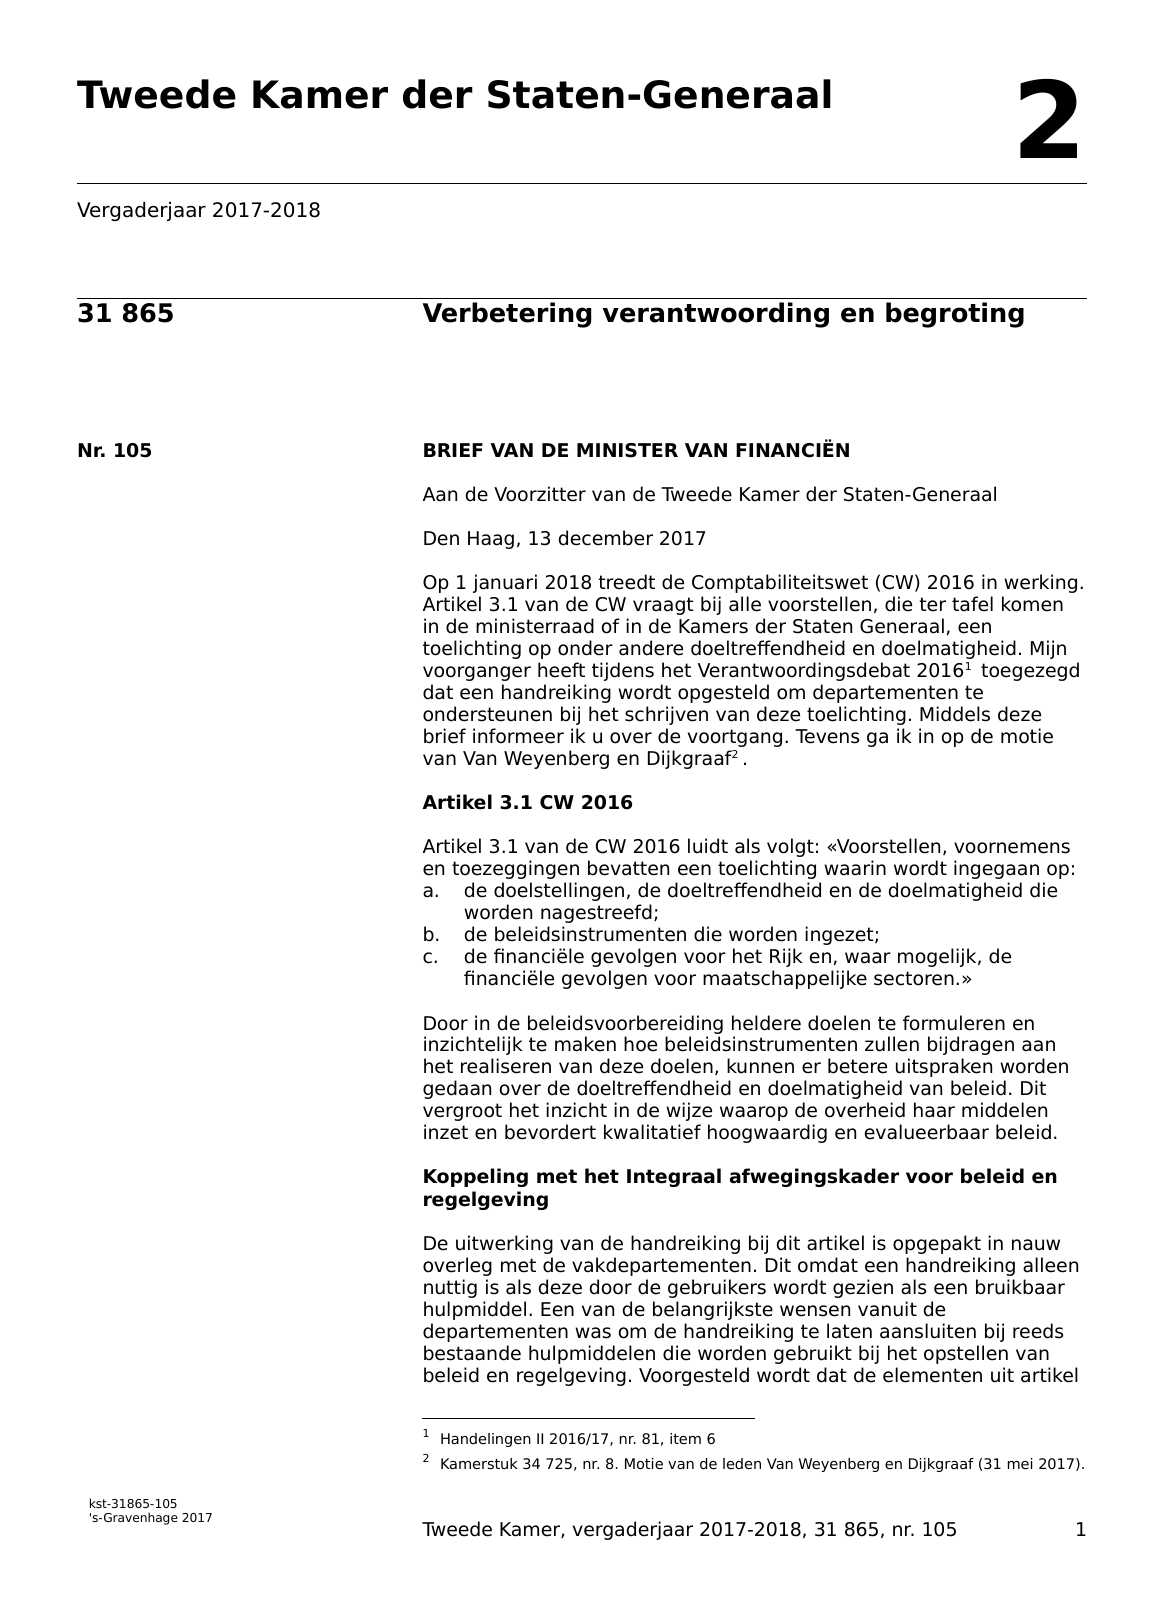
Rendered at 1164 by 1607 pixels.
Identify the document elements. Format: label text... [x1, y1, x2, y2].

table_header 2 [886, 59, 1087, 183]
text c. de financiële gevolgen voor het Rijk en, waar mogelijk, de financiële gevolgen voor maatschappelijke sectoren.» [422, 946, 1087, 990]
subtitle Koppeling met het Integraal afwegingskader voor beleid en regelgeving [422, 1166, 1087, 1210]
text Kamerstuk 34 725, nr. 8. Motie van de leden Van Weyenberg en Dijkgraaf (31 mei 2017). [422, 1452, 1087, 1474]
text Op 1 januari 2018 treedt de Comptabiliteitswet (CW) 2016 in werking. Artikel 3.1 van de CW vraagt bij alle voorstellen, die ter tafel komen in de ministerraad of in de Kamers der Staten Generaal, een toelichting op onder andere doeltreffendheid en doelmatigheid. Mijn voorganger heeft tijdens het Verantwoordingsdebat 2016 toegezegd dat een handreiking wordt opgesteld om departementen te ondersteunen bij het schrijven van deze toelichting. Middels deze brief informeer ik u over de voortgang. Tevens ga ik in op de motie van Van Weyenberg en Dijkgraaf. [422, 572, 1087, 770]
text Door in de beleidsvoorbereiding heldere doelen te formuleren en inzichtelijk te maken hoe beleidsinstrumenten zullen bijdragen aan het realiseren van deze doelen, kunnen er betere uitspraken worden gedaan over de doeltreffendheid en doelmatigheid van beleid. Dit vergroot het inzicht in de wijze waarop de overheid haar middelen inzet en bevordert kwalitatief hoogwaardig en evalueerbaar beleid. [422, 1012, 1087, 1144]
subtitle Artikel 3.1 CW 2016 [422, 792, 1087, 814]
text b. de beleidsinstrumenten die worden ingezet; [422, 924, 1087, 946]
text Den Haag, 13 december 2017 [422, 528, 1087, 550]
table_header Tweede Kamer der Staten-Generaal [77, 59, 886, 183]
text De uitwerking van de handreiking bij dit artikel is opgepakt in nauw overleg met de vakdepartementen. Dit omdat een handreiking alleen nuttig is als deze door de gebruikers wordt gezien als een bruikbaar hulpmiddel. Een van de belangrijkste wensen vanuit de departementen was om de handreiking te laten aansluiten bij reeds bestaande hulpmiddelen die worden gebruikt bij het opstellen van beleid en regelgeving. Voorgesteld wordt dat de elementen uit artikel [422, 1233, 1087, 1386]
text Aan de Voorzitter van de Tweede Kamer der Staten-Generaal [422, 484, 1087, 506]
text 's-Gravenhage 2017 [88, 1511, 323, 1525]
subtitle Nr. 105 BRIEF VAN DE MINISTER VAN FINANCIËN [77, 440, 1087, 462]
text kst-31865-105 [88, 1497, 323, 1511]
text a. de doelstellingen, de doeltreffendheid en de doelmatigheid die worden nagestreefd; [422, 880, 1087, 924]
text Handelingen II 2016/17, nr. 81, item 6 [422, 1427, 1087, 1449]
table_cell Vergaderjaar 2017-2018 [77, 184, 1087, 298]
text Artikel 3.1 van de CW 2016 luidt als volgt: «Voorstellen, voornemens en toezeggingen bevatten een toelichting waarin wordt ingegaan op: [422, 836, 1087, 880]
subtitle 31 865 Verbetering verantwoording en begroting [77, 299, 1087, 329]
